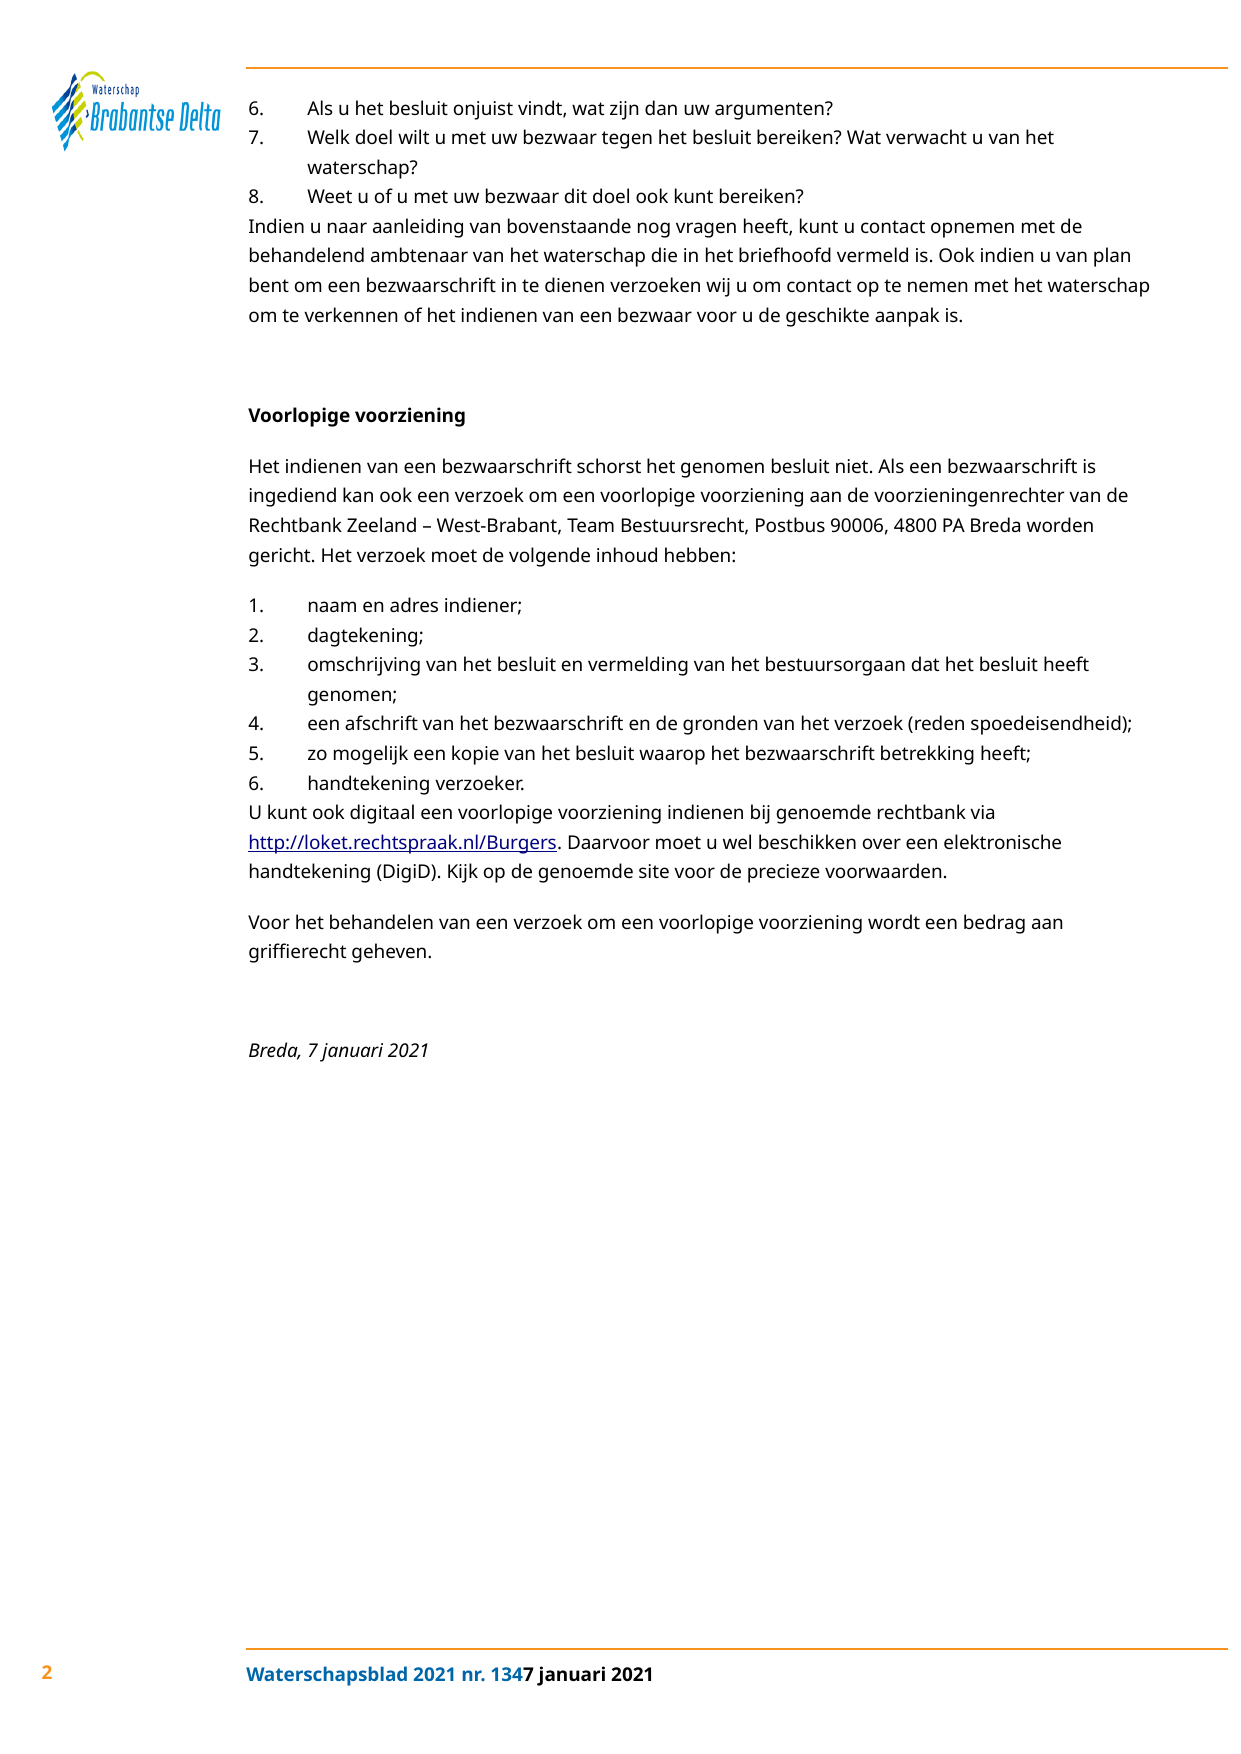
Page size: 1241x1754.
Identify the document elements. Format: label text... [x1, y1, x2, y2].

list een afschrift van het bezwaarschrift en de gronden van het verzoek (reden spoedeisendheid); [248, 711, 1152, 736]
list naam en adres indiener; [248, 592, 1152, 618]
text U kunt ook digitaal een voorlopige voorziening indienen bij genoemde rechtbank via http://loket.rechtspraak.nl/Burgers. Daarvoor moet u wel beschikken over een elektronische handtekening (DigiD). Kijk op de genoemde site voor de precieze voorwaarden. [248, 799, 1152, 884]
picture [41, 47, 231, 172]
list omschrijving van het besluit en vermelding van het bestuursorgaan dat het besluit heeft genomen; [248, 651, 1152, 707]
list zo mogelijk een kopie van het besluit waarop het bezwaarschrift betrekking heeft; [248, 740, 1152, 766]
text Breda, 7 januari 2021 [248, 1037, 1152, 1062]
text Voorlopige voorziening [248, 403, 1152, 428]
text Indien u naar aanleiding van bovenstaande nog vragen heeft, kunt u contact opnemen met de behandelend ambtenaar van het waterschap die in het briefhoofd vermeld is. Ook indien u van plan bent om een bezwaarschrift in te dienen verzoeken wij u om contact op te nemen met het waterschap om te verkennen of het indienen van een bezwaar voor u de geschikte aanpak is. [248, 213, 1152, 328]
list dagtekening; [248, 622, 1152, 648]
text Het indienen van een bezwaarschrift schorst het genomen besluit niet. Als een bezwaarschrift is ingediend kan ook een verzoek om een voorlopige voorziening aan de voorzieningenrechter van de Rechtbank Zeeland – West-Brabant, Team Bestuursrecht, Postbus 90006, 4800 PA Breda worden gericht. Het verzoek moet de volgende inhoud hebben: [248, 453, 1152, 568]
list Welk doel wilt u met uw bezwaar tegen het besluit bereiken? Wat verwacht u van het waterschap? [248, 124, 1152, 180]
list handtekening verzoeker. [248, 770, 1152, 796]
list Als u het besluit onjuist vindt, wat zijn dan uw argumenten? [248, 95, 1152, 121]
text Voor het behandelen van een verzoek om een voorlopige voorziening wordt een bedrag aan griffierecht geheven. [248, 909, 1152, 964]
list Weet u of u met uw bezwaar dit doel ook kunt bereiken? [248, 183, 1152, 209]
